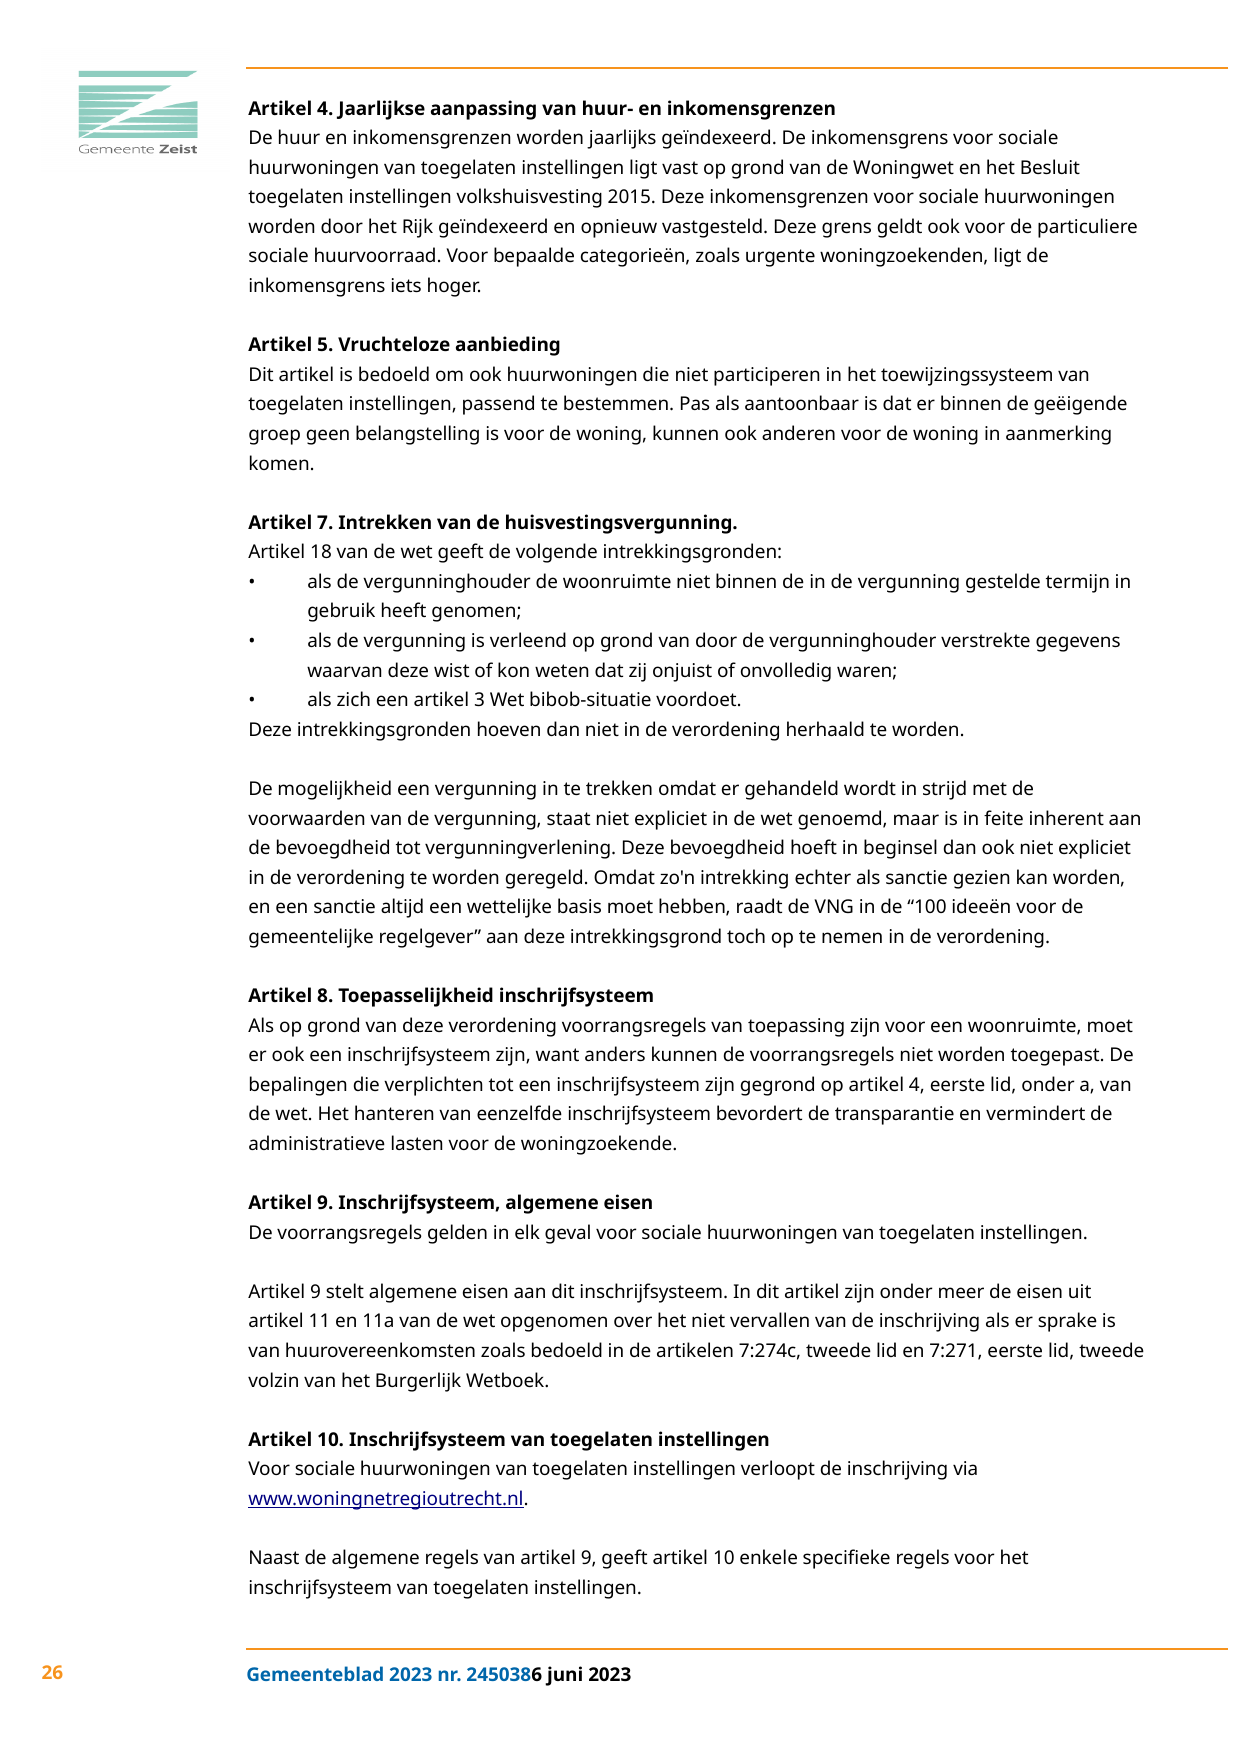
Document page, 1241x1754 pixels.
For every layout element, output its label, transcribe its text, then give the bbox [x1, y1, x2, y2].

text Artikel 10. Inschrijfsysteem van toegelaten instellingen [248, 1426, 1152, 1452]
text Artikel 8. Toepasselijkheid inschrijfsysteem [248, 982, 1152, 1008]
text Artikel 5. Vruchteloze aanbieding [248, 331, 1152, 357]
text Artikel 18 van de wet geeft de volgende intrekkingsgronden: [248, 538, 1152, 564]
text Artikel 9 stelt algemene eisen aan dit inschrijfsysteem. In dit artikel zijn onder meer de eisen uit artikel 11 en 11a van de wet opgenomen over het niet vervallen van de inschrijving als er sprake is van huurovereenkomsten zoals bedoeld in de artikelen 7:274c, tweede lid en 7:271, eerste lid, tweede volzin van het Burgerlijk Wetboek. [248, 1278, 1152, 1393]
text Artikel 4. Jaarlijkse aanpassing van huur- en inkomensgrenzen [248, 95, 1152, 121]
text Deze intrekkingsgronden hoeven dan niet in de verordening herhaald te worden. [248, 716, 1152, 742]
text Voor sociale huurwoningen van toegelaten instellingen verloopt de inschrijving via www.woningnetregioutrecht.nl. [248, 1456, 1152, 1511]
text De voorrangsregels gelden in elk geval voor sociale huurwoningen van toegelaten instellingen. [248, 1219, 1152, 1245]
text De mogelijkheid een vergunning in te trekken omdat er gehandeld wordt in strijd met de voorwaarden van de vergunning, staat niet expliciet in de wet genoemd, maar is in feite inherent aan de bevoegdheid tot vergunningverlening. Deze bevoegdheid hoeft in beginsel dan ook niet expliciet in de verordening te worden geregeld. Omdat zo'n intrekking echter als sanctie gezien kan worden, en een sanctie altijd een wettelijke basis moet hebben, raadt de VNG in de “100 ideeën voor de gemeentelijke regelgever” aan deze intrekkingsgrond toch op te nemen in de verordening. [248, 775, 1152, 949]
text Als op grond van deze verordening voorrangsregels van toepassing zijn voor een woonruimte, moet er ook een inschrijfsysteem zijn, want anders kunnen de voorrangsregels niet worden toegepast. De bepalingen die verplichten tot een inschrijfsysteem zijn gegrond op artikel 4, eerste lid, onder a, van de wet. Het hanteren van eenzelfde inschrijfsysteem bevordert de transparantie en vermindert de administratieve lasten voor de woningzoekende. [248, 1012, 1152, 1156]
text Artikel 9. Inschrijfsysteem, algemene eisen [248, 1189, 1152, 1215]
text De huur en inkomensgrenzen worden jaarlijks geïndexeerd. De inkomensgrens voor sociale huurwoningen van toegelaten instellingen ligt vast op grond van de Woningwet en het Besluit toegelaten instellingen volkshuisvesting 2015. Deze inkomensgrenzen voor sociale huurwoningen worden door het Rijk geïndexeerd en opnieuw vastgesteld. Deze grens geldt ook voor de particuliere sociale huurvoorraad. Voor bepaalde categorieën, zoals urgente woningzoekenden, ligt de inkomensgrens iets hoger. [248, 124, 1152, 298]
list als de vergunning is verleend op grond van door de vergunninghouder verstrekte gegevens waarvan deze wist of kon weten dat zij onjuist of onvolledig waren; [248, 627, 1152, 683]
list als de vergunninghouder de woonruimte niet binnen de in de vergunning gestelde termijn in gebruik heeft genomen; [248, 568, 1152, 623]
text Naast de algemene regels van artikel 9, geeft artikel 10 enkele specifieke regels voor het inschrijfsysteem van toegelaten instellingen. [248, 1544, 1152, 1600]
list als zich een artikel 3 Wet bibob-situatie voordoet. [248, 686, 1152, 712]
text Artikel 7. Intrekken van de huisvestingsvergunning. [248, 509, 1152, 535]
text Dit artikel is bedoeld om ook huurwoningen die niet participeren in het toewijzingssysteem van toegelaten instellingen, passend te bestemmen. Pas als aantoonbaar is dat er binnen de geëigende groep geen belangstelling is voor de woning, kunnen ook anderen voor de woning in aanmerking komen. [248, 361, 1152, 476]
picture [41, 47, 231, 172]
